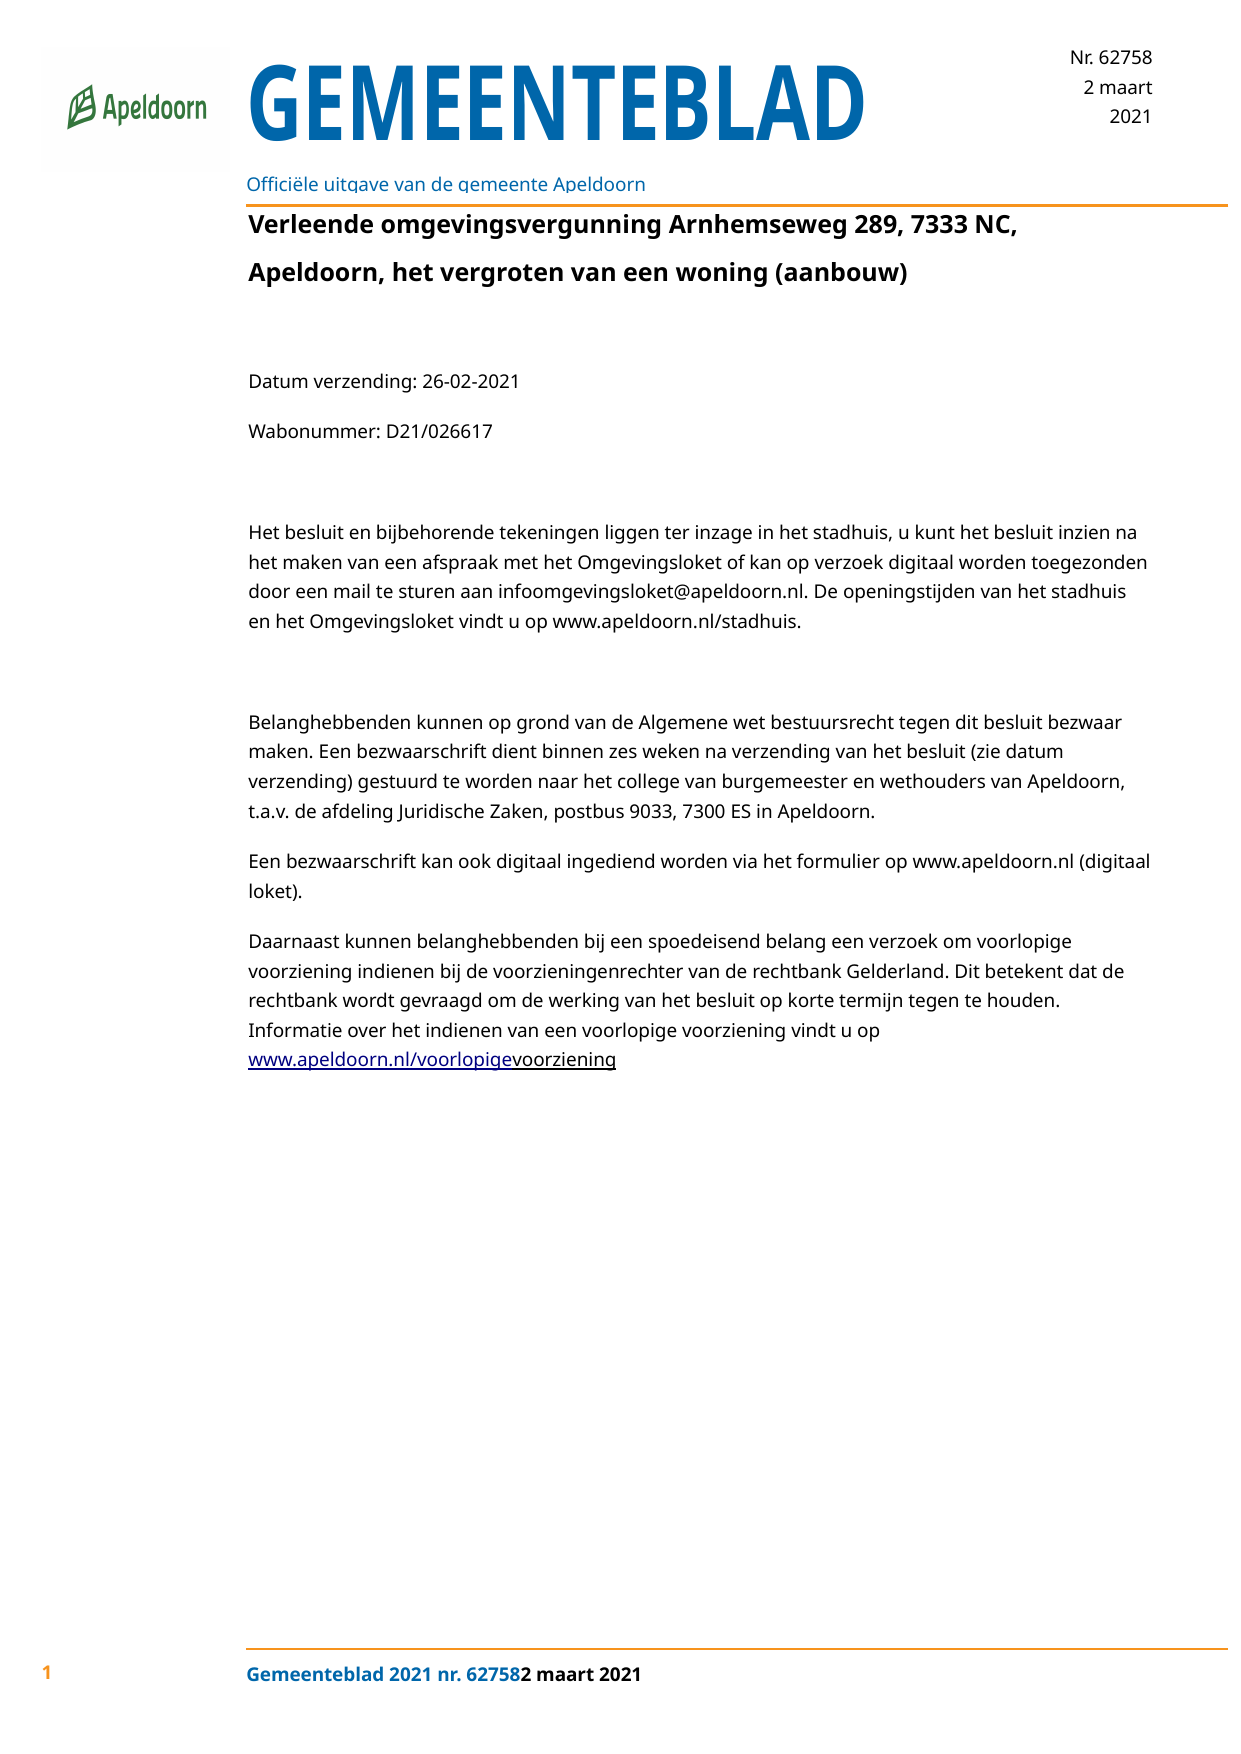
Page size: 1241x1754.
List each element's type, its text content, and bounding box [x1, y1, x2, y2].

text Datum verzending: 26-02-2021 [248, 368, 1152, 394]
text Daarnaast kunnen belanghebbenden bij een spoedeisend belang een verzoek om voorlopige voorziening indienen bij de voorzieningenrechter van de rechtbank Gelderland. Dit betekent dat de rechtbank wordt gevraagd om de werking van het besluit op korte termijn tegen te houden. Informatie over het indienen van een voorlopige voorziening vindt u op www.apeldoorn.nl/voorlopigevoorziening [248, 928, 1152, 1072]
text Verleende omgevingsvergunning Arnhemseweg 289, 7333 NC, Apeldoorn, het vergroten van een woning (aanbouw) [248, 207, 1152, 288]
text Wabonummer: D21/026617 [248, 419, 1152, 444]
text Belanghebbenden kunnen op grond van de Algemene wet bestuursrecht tegen dit besluit bezwaar maken. Een bezwaarschrift dient binnen zes weken na verzending van het besluit (zie datum verzending) gestuurd te worden naar het college van burgemeester en wethouders van Apeldoorn, t.a.v. de afdeling Juridische Zaken, postbus 9033, 7300 ES in Apeldoorn. [248, 709, 1152, 824]
text Een bezwaarschrift kan ook digitaal ingediend worden via het formulier op www.apeldoorn.nl (digitaal loket). [248, 848, 1152, 904]
text Het besluit en bijbehorende tekeningen liggen ter inzage in het stadhuis, u kunt het besluit inzien na het maken van een afspraak met het Omgevingsloket of kan op verzoek digitaal worden toegezonden door een mail te sturen aan infoomgevingsloket@apeldoorn.nl. De openingstijden van het stadhuis en het Omgevingsloket vindt u op www.apeldoorn.nl/stadhuis. [248, 519, 1152, 634]
picture [41, 47, 231, 172]
